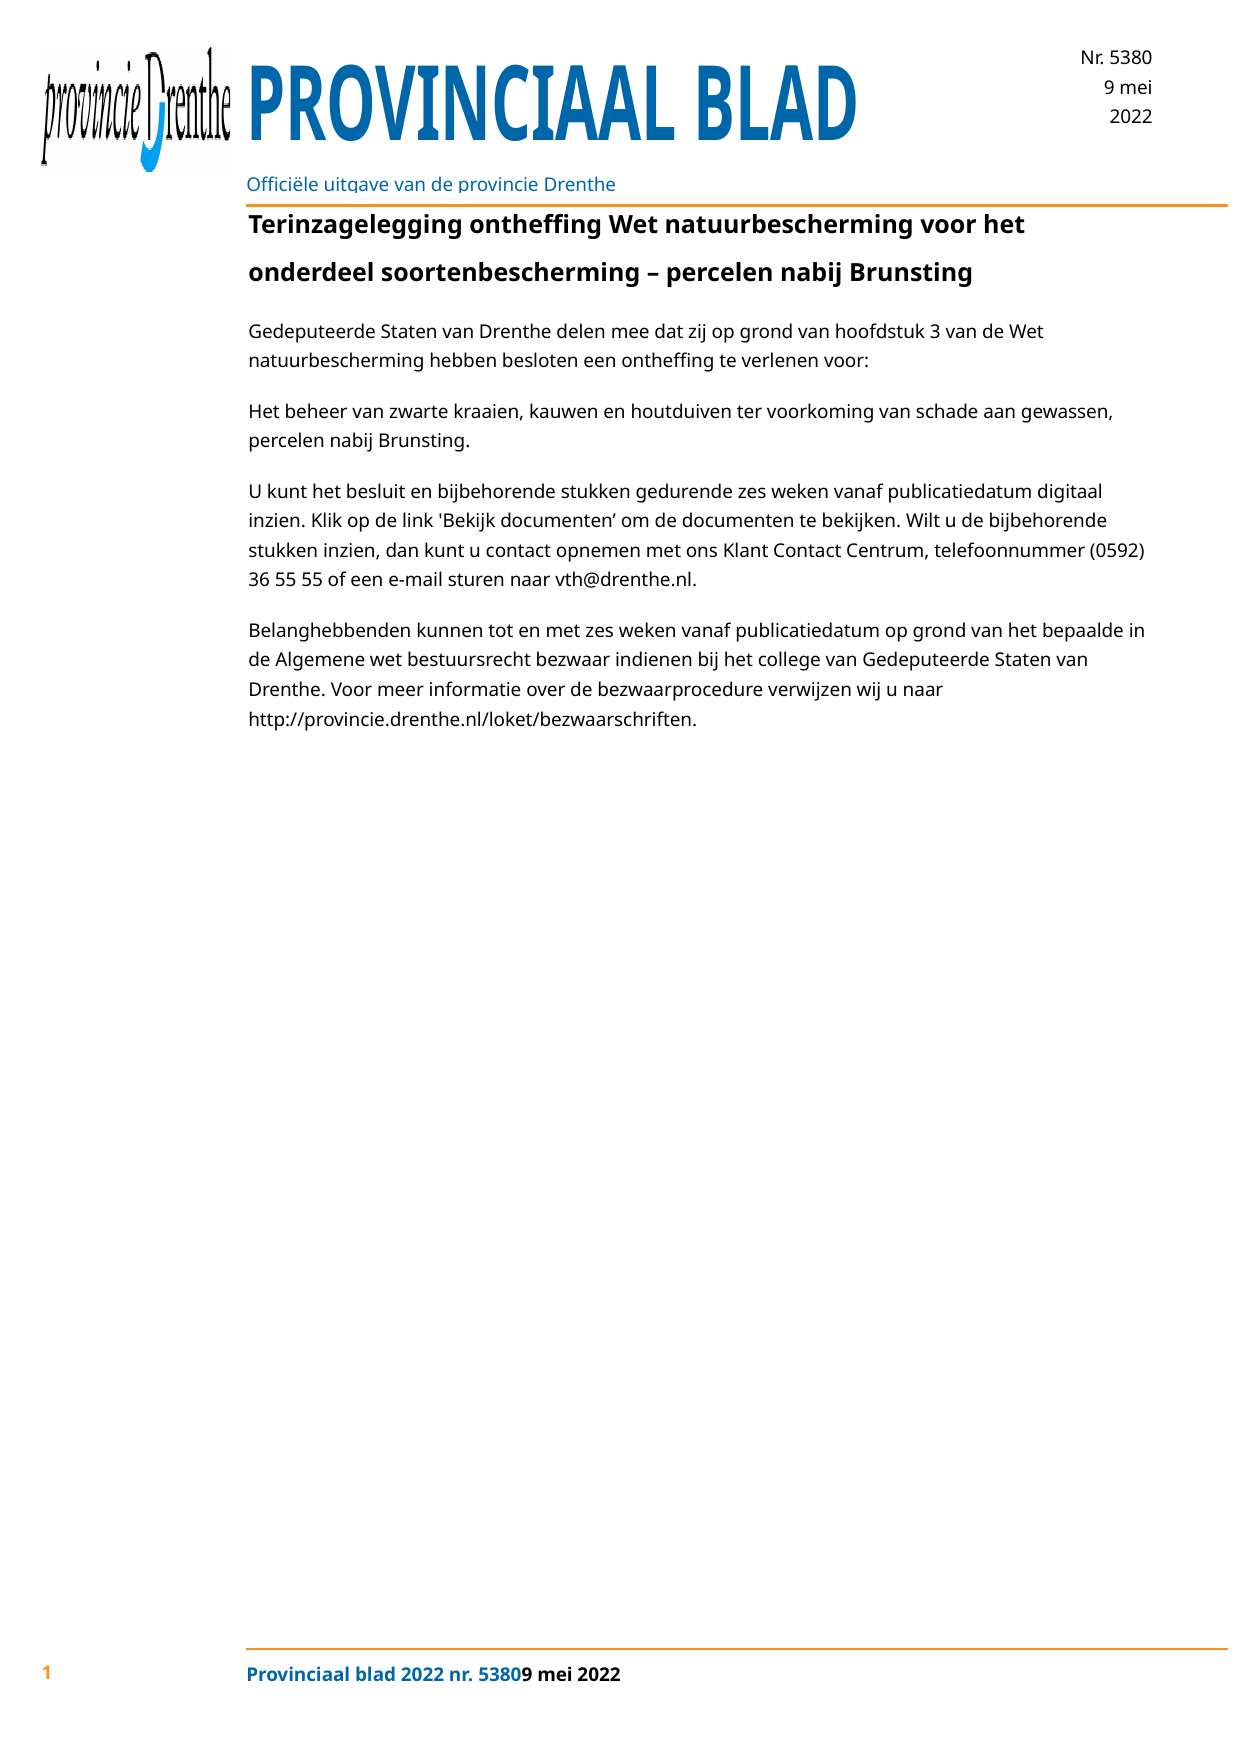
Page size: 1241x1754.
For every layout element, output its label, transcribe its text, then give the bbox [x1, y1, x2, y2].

text U kunt het besluit en bijbehorende stukken gedurende zes weken vanaf publicatiedatum digitaal inzien. Klik op de link 'Bekijk documenten’ om de documenten te bekijken. Wilt u de bijbehorende stukken inzien, dan kunt u contact opnemen met ons Klant Contact Centrum, telefoonnummer (0592) 36 55 55 of een e-mail sturen naar vth@drenthe.nl. [248, 478, 1152, 592]
text Gedeputeerde Staten van Drenthe delen mee dat zij op grond van hoofdstuk 3 van de Wet natuurbescherming hebben besloten een ontheffing te verlenen voor: [248, 318, 1152, 373]
picture [41, 47, 231, 172]
text Terinzagelegging ontheffing Wet natuurbescherming voor het onderdeel soortenbescherming – percelen nabij Brunsting [248, 207, 1152, 288]
text Het beheer van zwarte kraaien, kauwen en houtduiven ter voorkoming van schade aan gewassen, percelen nabij Brunsting. [248, 398, 1152, 453]
text Belanghebbenden kunnen tot en met zes weken vanaf publicatiedatum op grond van het bepaalde in de Algemene wet bestuursrecht bezwaar indienen bij het college van Gedeputeerde Staten van Drenthe. Voor meer informatie over de bezwaarprocedure verwijzen wij u naar http://provincie.drenthe.nl/loket/bezwaarschriften. [248, 617, 1152, 732]
